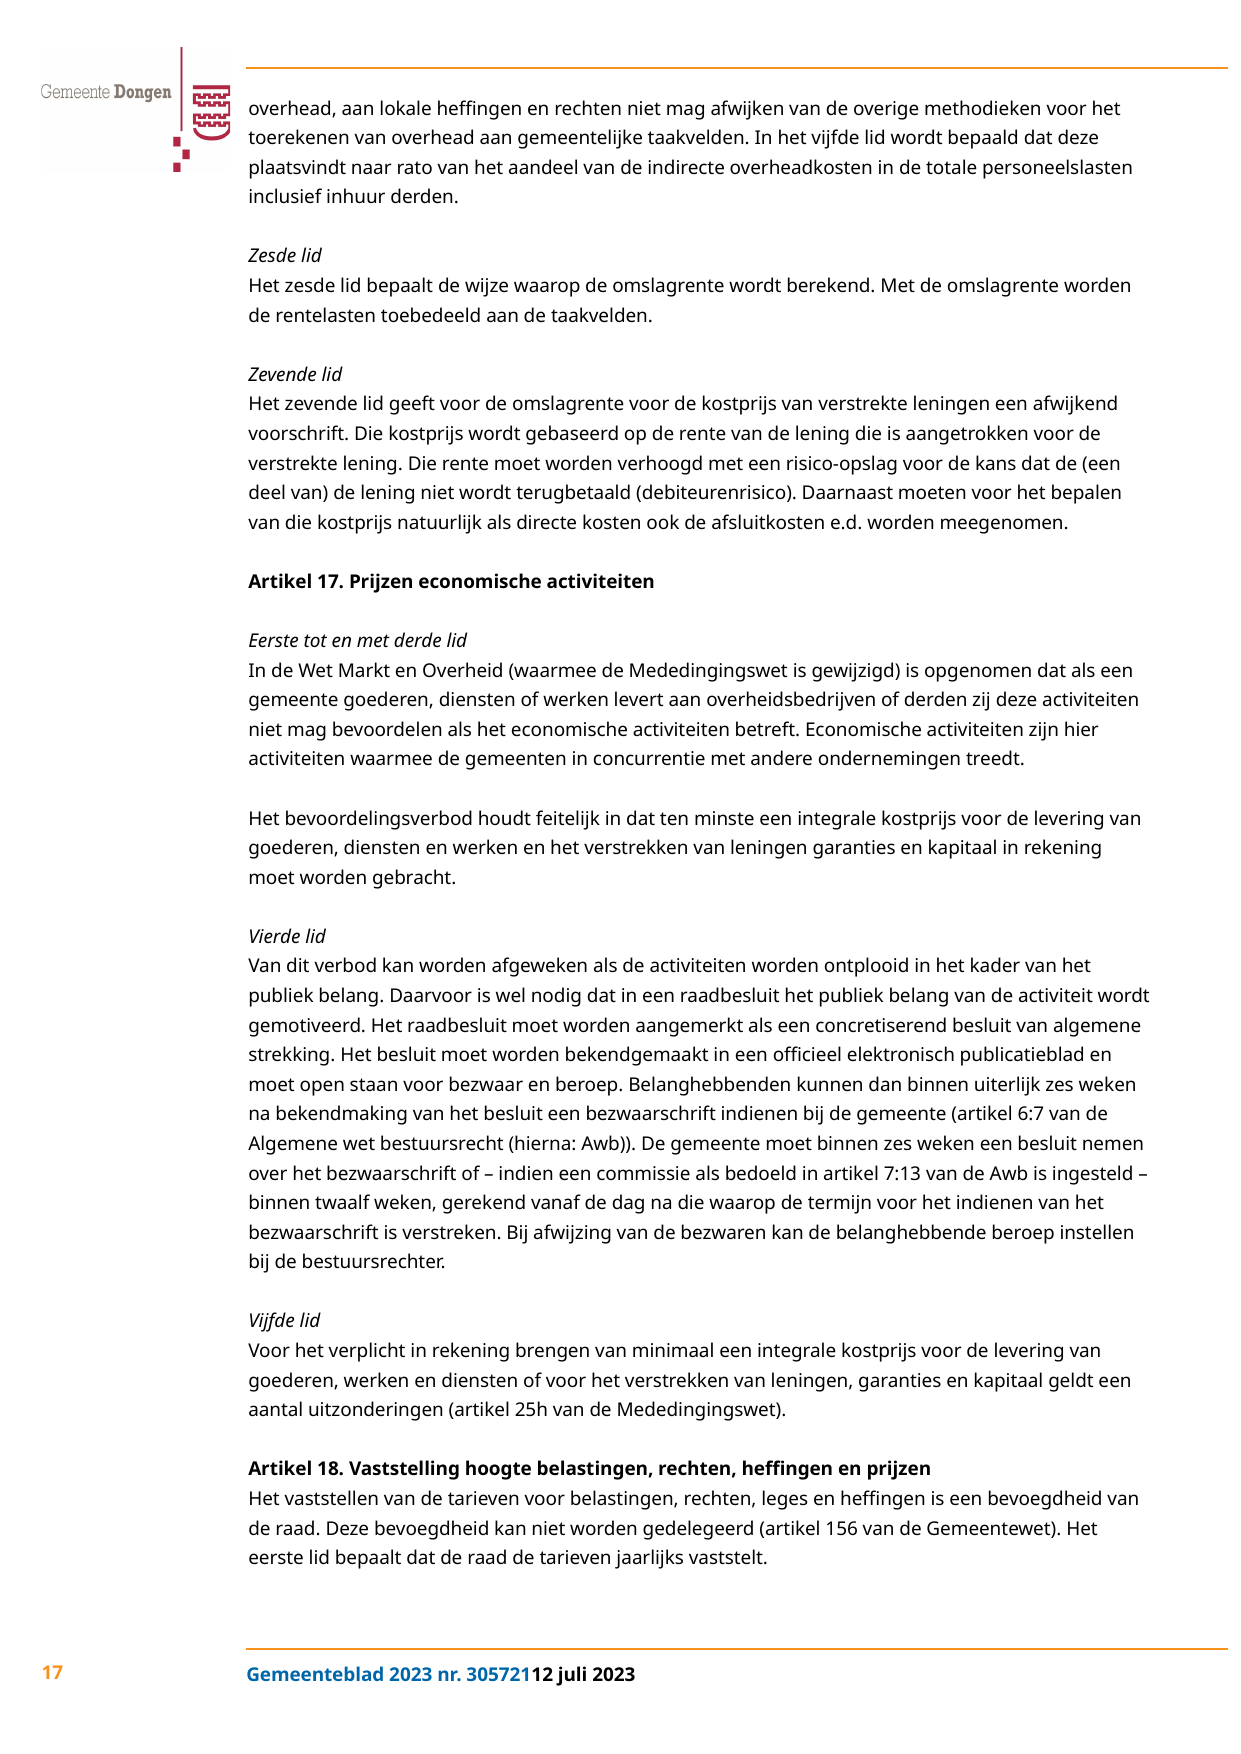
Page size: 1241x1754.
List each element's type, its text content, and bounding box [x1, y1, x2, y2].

text Het zesde lid bepaalt de wijze waarop de omslagrente wordt berekend. Met de omslagrente worden de rentelasten toebedeeld aan de taakvelden. [248, 272, 1152, 328]
text Het bevoordelingsverbod houdt feitelijk in dat ten minste een integrale kostprijs voor de levering van goederen, diensten en werken en het verstrekken van leningen garanties en kapitaal in rekening moet worden gebracht. [248, 805, 1152, 890]
text Het zevende lid geeft voor de omslagrente voor de kostprijs van verstrekte leningen een afwijkend voorschrift. Die kostprijs wordt gebaseerd op de rente van de lening die is aangetrokken voor de verstrekte lening. Die rente moet worden verhoogd met een risico-opslag voor de kans dat de (een deel van) de lening niet wordt terugbetaald (debiteurenrisico). Daarnaast moeten voor het bepalen van die kostprijs natuurlijk als directe kosten ook de afsluitkosten e.d. worden meegenomen. [248, 391, 1152, 535]
text Eerste tot en met derde lid [248, 627, 1152, 653]
text overhead, aan lokale heffingen en rechten niet mag afwijken van de overige methodieken voor het toerekenen van overhead aan gemeentelijke taakvelden. In het vijfde lid wordt bepaald dat deze plaatsvindt naar rato van het aandeel van de indirecte overheadkosten in de totale personeelslasten inclusief inhuur derden. [248, 95, 1152, 209]
text Zesde lid [248, 243, 1152, 268]
text Voor het verplicht in rekening brengen van minimaal een integrale kostprijs voor de levering van goederen, werken en diensten of voor het verstrekken van leningen, garanties en kapitaal geldt een aantal uitzonderingen (artikel 25h van de Mededingingswet). [248, 1337, 1152, 1422]
text Zevende lid [248, 361, 1152, 387]
text Artikel 17. Prijzen economische activiteiten [248, 568, 1152, 594]
text In de Wet Markt en Overheid (waarmee de Mededingingswet is gewijzigd) is opgenomen dat als een gemeente goederen, diensten of werken levert aan overheidsbedrijven of derden zij deze activiteiten niet mag bevoordelen als het economische activiteiten betreft. Economische activiteiten zijn hier activiteiten waarmee de gemeenten in concurrentie met andere ondernemingen treedt. [248, 657, 1152, 771]
text Het vaststellen van de tarieven voor belastingen, rechten, leges en heffingen is een bevoegdheid van de raad. Deze bevoegdheid kan niet worden gedelegeerd (artikel 156 van de Gemeentewet). Het eerste lid bepaalt dat de raad de tarieven jaarlijks vaststelt. [248, 1485, 1152, 1570]
text Van dit verbod kan worden afgeweken als de activiteiten worden ontplooid in het kader van het publiek belang. Daarvoor is wel nodig dat in een raadbesluit het publiek belang van de activiteit wordt gemotiveerd. Het raadbesluit moet worden aangemerkt als een concretiserend besluit van algemene strekking. Het besluit moet worden bekendgemaakt in een officieel elektronisch publicatieblad en moet open staan voor bezwaar en beroep. Belanghebbenden kunnen dan binnen uiterlijk zes weken na bekendmaking van het besluit een bezwaarschrift indienen bij de gemeente (artikel 6:7 van de Algemene wet bestuursrecht (hierna: Awb)). De gemeente moet binnen zes weken een besluit nemen over het bezwaarschrift of – indien een commissie als bedoeld in artikel 7:13 van de Awb is ingesteld – binnen twaalf weken, gerekend vanaf de dag na die waarop de termijn voor het indienen van het bezwaarschrift is verstreken. Bij afwijzing van de bezwaren kan de belanghebbende beroep instellen bij de bestuursrechter. [248, 953, 1152, 1274]
picture [41, 47, 231, 172]
text Vijfde lid [248, 1308, 1152, 1333]
text Vierde lid [248, 923, 1152, 949]
text Artikel 18. Vaststelling hoogte belastingen, rechten, heffingen en prijzen [248, 1456, 1152, 1481]
